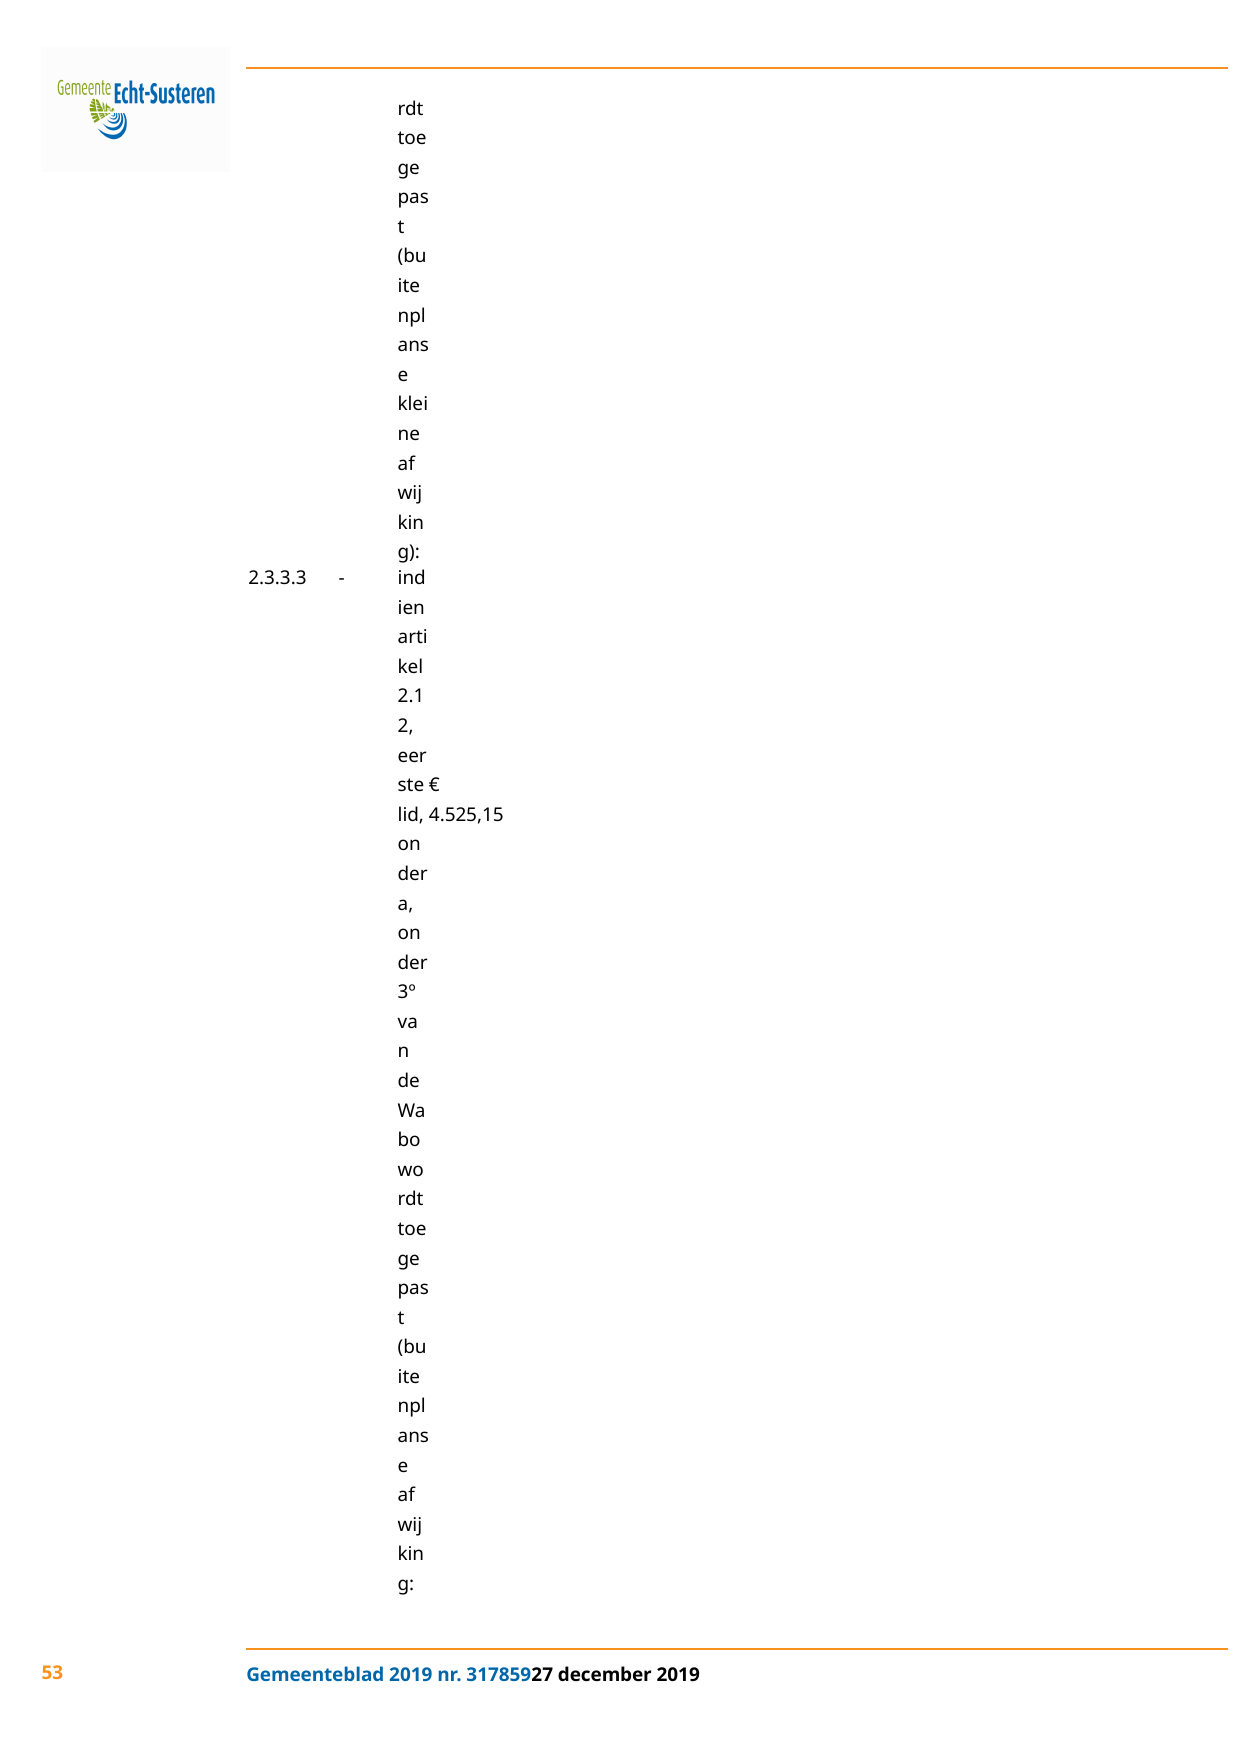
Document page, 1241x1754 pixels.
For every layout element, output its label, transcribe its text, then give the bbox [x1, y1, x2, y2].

table_cell rdt toegepast (buitenplanse kleine afwijking): [338, 95, 429, 564]
table_cell indien artikel 2.12, eerste lid, onder a, onder 3º van de Wabo wordt toegepast (buitenplanse afwijking: [338, 564, 429, 1596]
table_cell 2.3.3.3 [248, 564, 338, 1596]
table_cell [519, 564, 700, 1596]
table_cell [519, 95, 700, 564]
table_cell € 4.525,15 [429, 564, 519, 1596]
table_cell [248, 95, 338, 564]
table_cell [429, 95, 519, 564]
picture [41, 47, 231, 172]
